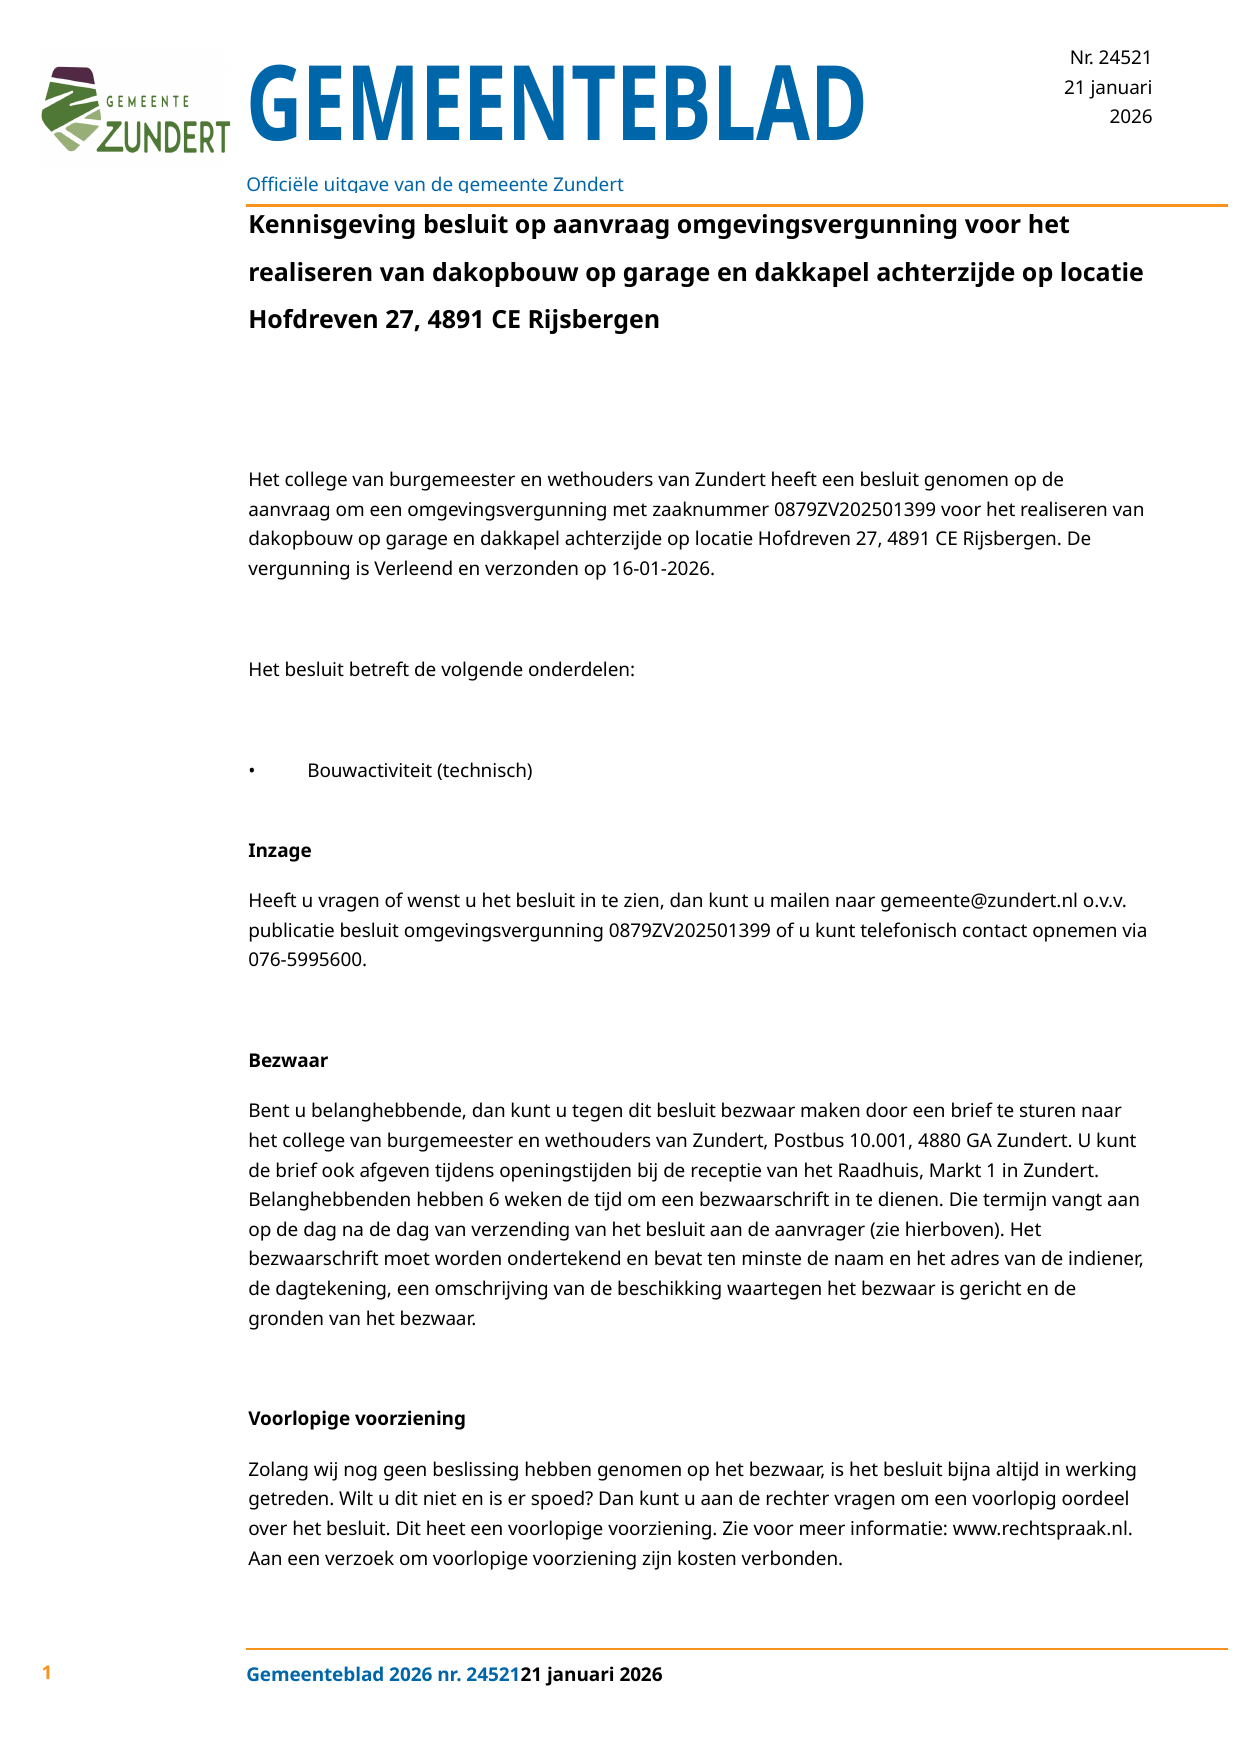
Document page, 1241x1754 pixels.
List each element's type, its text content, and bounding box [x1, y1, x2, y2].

text Heeft u vragen of wenst u het besluit in te zien, dan kunt u mailen naar gemeente@zundert.nl o.v.v. publicatie besluit omgevingsvergunning 0879ZV202501399 of u kunt telefonisch contact opnemen via 076-5995600. [248, 887, 1152, 972]
text Bent u belanghebbende, dan kunt u tegen dit besluit bezwaar maken door een brief te sturen naar het college van burgemeester en wethouders van Zundert, Postbus 10.001, 4880 GA Zundert. U kunt de brief ook afgeven tijdens openingstijden bij de receptie van het Raadhuis, Markt 1 in Zundert. Belanghebbenden hebben 6 weken de tijd om een bezwaarschrift in te dienen. Die termijn vangt aan op de dag na de dag van verzending van het besluit aan de aanvrager (zie hierboven). Het bezwaarschrift moet worden ondertekend en bevat ten minste de naam en het adres van de indiener, de dagtekening, een omschrijving van de beschikking waartegen het bezwaar is gericht en de gronden van het bezwaar. [248, 1098, 1152, 1330]
text Voorlopige voorziening [248, 1406, 1152, 1431]
text Het besluit betreft de volgende onderdelen: [248, 656, 1152, 682]
text Het college van burgemeester en wethouders van Zundert heeft een besluit genomen op de aanvraag om een omgevingsvergunning met zaaknummer 0879ZV202501399 voor het realiseren van dakopbouw op garage en dakkapel achterzijde op locatie Hofdreven 27, 4891 CE Rijsbergen. De vergunning is Verleend en verzonden op 16-01-2026. [248, 466, 1152, 581]
text Zolang wij nog geen beslissing hebben genomen op het bezwaar, is het besluit bijna altijd in werking getreden. Wilt u dit niet en is er spoed? Dan kunt u aan de rechter vragen om een voorlopig oordeel over het besluit. Dit heet een voorlopige voorziening. Zie voor meer informatie: www.rechtspraak.nl. Aan een verzoek om voorlopige voorziening zijn kosten verbonden. [248, 1456, 1152, 1570]
text Bezwaar [248, 1047, 1152, 1073]
text Kennisgeving besluit op aanvraag omgevingsvergunning voor het realiseren van dakopbouw op garage en dakkapel achterzijde op locatie Hofdreven 27, 4891 CE Rijsbergen [248, 207, 1152, 336]
picture [41, 47, 231, 172]
text Inzage [248, 837, 1152, 862]
list Bouwactiviteit (technisch) [248, 757, 1152, 782]
